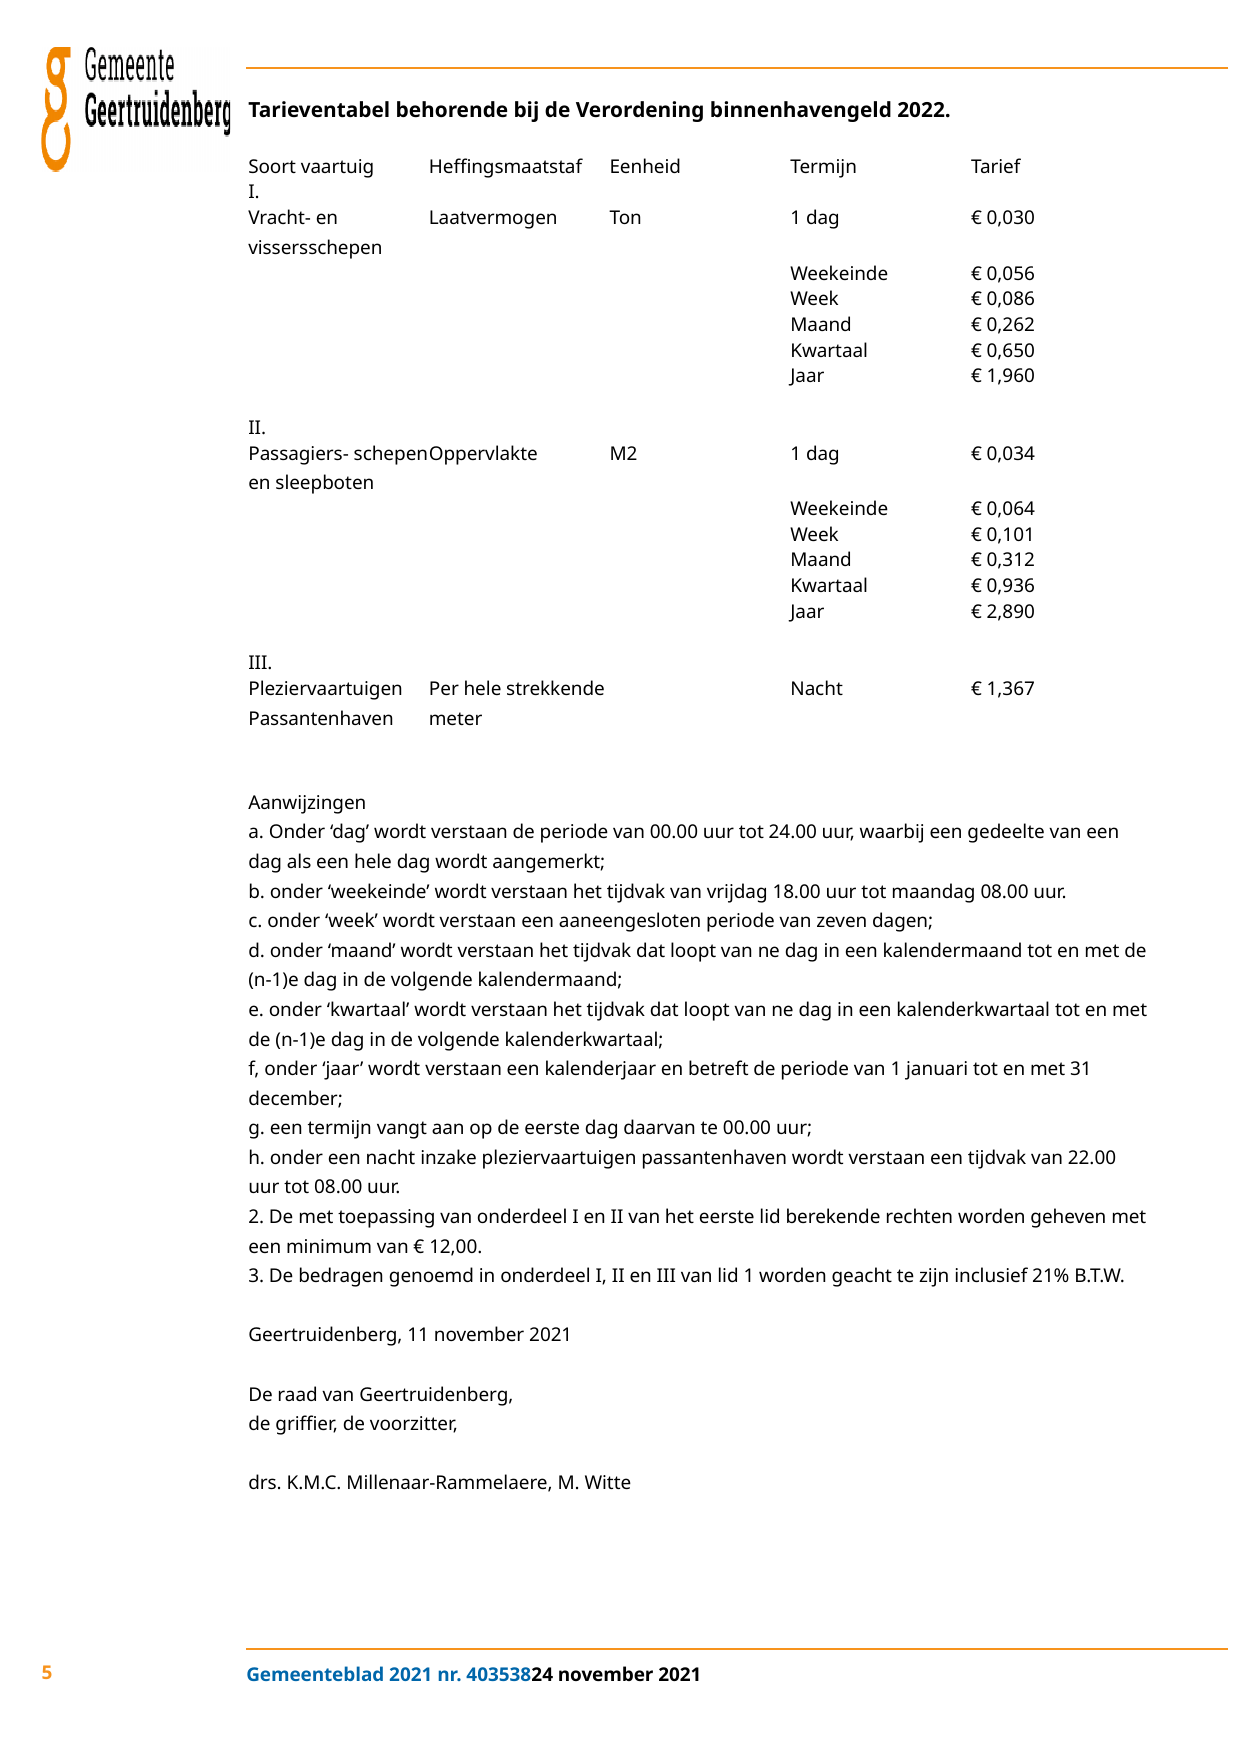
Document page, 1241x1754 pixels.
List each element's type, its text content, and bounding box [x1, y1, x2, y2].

table_cell [609, 286, 790, 311]
table_cell Nacht [790, 675, 971, 731]
text b. onder ‘weekeinde’ wordt verstaan het tijdvak van vrijdag 18.00 uur tot maandag 08.00 uur. [248, 878, 1152, 904]
text 3. De bedragen genoemd in onderdeel I, II en III van lid 1 worden geacht te zijn inclusief 21% B.T.W. [248, 1262, 1152, 1288]
table_cell Weekeinde [790, 260, 971, 286]
table_cell [248, 624, 429, 649]
table_cell [609, 650, 790, 675]
table_cell Maand [790, 311, 971, 337]
table_cell II. [248, 414, 429, 440]
table_header Heffingsmaatstaf [429, 153, 609, 179]
table_cell Oppervlakte [429, 440, 609, 495]
table_cell [971, 650, 1152, 675]
table_cell [429, 389, 609, 414]
table_cell [429, 731, 609, 756]
table_cell [429, 573, 609, 598]
table_cell € 0,312 [971, 547, 1152, 572]
table_cell [609, 311, 790, 337]
table_cell Per hele strekkende meter [429, 675, 609, 731]
table_cell [248, 337, 429, 363]
table_cell Jaar [790, 598, 971, 624]
table_cell € 0,064 [971, 495, 1152, 521]
text e. onder ‘kwartaal’ wordt verstaan het tijdvak dat loopt van ne dag in een kalenderkwartaal tot en met de (n-1)e dag in de volgende kalenderkwartaal; [248, 996, 1152, 1052]
text De raad van Geertruidenberg, [248, 1381, 1152, 1407]
table_cell [248, 495, 429, 521]
table_cell € 1,960 [971, 363, 1152, 388]
table_cell [790, 389, 971, 414]
table_cell € 0,086 [971, 286, 1152, 311]
text Tarieventabel behorende bij de Verordening binnenhavengeld 2022. [248, 95, 1152, 123]
text a. Onder ‘dag’ wordt verstaan de periode van 00.00 uur tot 24.00 uur, waarbij een gedeelte van een dag als een hele dag wordt aangemerkt; [248, 819, 1152, 874]
table_cell [429, 521, 609, 547]
table_cell Vracht- en vissersschepen [248, 205, 429, 260]
table_cell [790, 414, 971, 440]
table_header Tarief [971, 153, 1152, 179]
table_cell 1 dag [790, 440, 971, 495]
table_cell Kwartaal [790, 573, 971, 598]
table_cell Week [790, 521, 971, 547]
table_cell M2 [609, 440, 790, 495]
table_cell [790, 650, 971, 675]
table_cell [609, 337, 790, 363]
table_cell [609, 495, 790, 521]
picture [41, 47, 231, 172]
table_cell Passagiers- schepen en sleepboten [248, 440, 429, 495]
table_cell [609, 260, 790, 286]
table_cell [248, 521, 429, 547]
table_cell [609, 179, 790, 204]
table_cell [248, 573, 429, 598]
table_cell Ton [609, 205, 790, 260]
table_cell [429, 337, 609, 363]
table_cell € 1,367 [971, 675, 1152, 731]
table_cell [248, 547, 429, 572]
text c. onder ‘week’ wordt verstaan een aaneengesloten periode van zeven dagen; [248, 907, 1152, 933]
table_cell [971, 624, 1152, 649]
table_cell € 0,262 [971, 311, 1152, 337]
table_cell € 0,030 [971, 205, 1152, 260]
table_cell [609, 414, 790, 440]
table_cell [609, 521, 790, 547]
table_cell € 0,650 [971, 337, 1152, 363]
table_cell Kwartaal [790, 337, 971, 363]
table_cell Pleziervaartuigen Passantenhaven [248, 675, 429, 731]
table_cell [429, 598, 609, 624]
table_cell [609, 547, 790, 572]
table_cell [971, 179, 1152, 204]
table_cell [609, 675, 790, 731]
table_cell 1 dag [790, 205, 971, 260]
table_cell Maand [790, 547, 971, 572]
table_cell III. [248, 650, 429, 675]
table_cell Week [790, 286, 971, 311]
text d. onder ‘maand’ wordt verstaan het tijdvak dat loopt van ne dag in een kalendermaand tot en met de (n-1)e dag in de volgende kalendermaand; [248, 937, 1152, 992]
table_cell [429, 311, 609, 337]
table_cell Weekeinde [790, 495, 971, 521]
table_cell € 0,101 [971, 521, 1152, 547]
text drs. K.M.C. Millenaar-Rammelaere, M. Witte [248, 1469, 1152, 1495]
table_cell [429, 260, 609, 286]
table_cell [429, 495, 609, 521]
table_cell [248, 731, 429, 756]
table_cell [429, 286, 609, 311]
table_cell [248, 363, 429, 388]
table_cell [429, 179, 609, 204]
table_cell [429, 414, 609, 440]
table_cell [429, 363, 609, 388]
table_cell [248, 389, 429, 414]
text g. een termijn vangt aan op de eerste dag daarvan te 00.00 uur; [248, 1114, 1152, 1140]
table_cell [609, 731, 790, 756]
table_header Soort vaartuig [248, 153, 429, 179]
text Geertruidenberg, 11 november 2021 [248, 1322, 1152, 1347]
text h. onder een nacht inzake pleziervaartuigen passantenhaven wordt verstaan een tijdvak van 22.00 uur tot 08.00 uur. [248, 1144, 1152, 1199]
table_cell [971, 731, 1152, 756]
table_cell [971, 414, 1152, 440]
table_cell [429, 547, 609, 572]
table_cell [971, 389, 1152, 414]
text Aanwijzingen [248, 789, 1152, 815]
table_cell [790, 179, 971, 204]
table_cell I. [248, 179, 429, 204]
table_cell € 2,890 [971, 598, 1152, 624]
table_header Termijn [790, 153, 971, 179]
table_header Eenheid [609, 153, 790, 179]
table_cell [248, 311, 429, 337]
text 2. De met toepassing van onderdeel I en II van het eerste lid berekende rechten worden geheven met een minimum van € 12,00. [248, 1203, 1152, 1259]
table_cell [248, 598, 429, 624]
table_cell [429, 624, 609, 649]
table_cell [248, 286, 429, 311]
text f, onder ‘jaar’ wordt verstaan een kalenderjaar en betreft de periode van 1 januari tot en met 31 december; [248, 1055, 1152, 1111]
table_cell € 0,056 [971, 260, 1152, 286]
table_cell Jaar [790, 363, 971, 388]
table_cell [248, 260, 429, 286]
table_cell € 0,936 [971, 573, 1152, 598]
table_cell [609, 363, 790, 388]
table_cell [609, 573, 790, 598]
table_cell [609, 598, 790, 624]
table_cell [790, 731, 971, 756]
table_cell [609, 624, 790, 649]
table_cell [429, 650, 609, 675]
table_cell € 0,034 [971, 440, 1152, 495]
table_cell [609, 389, 790, 414]
table_cell [790, 624, 971, 649]
text de griffier, de voorzitter, [248, 1410, 1152, 1436]
table_cell Laatvermogen [429, 205, 609, 260]
